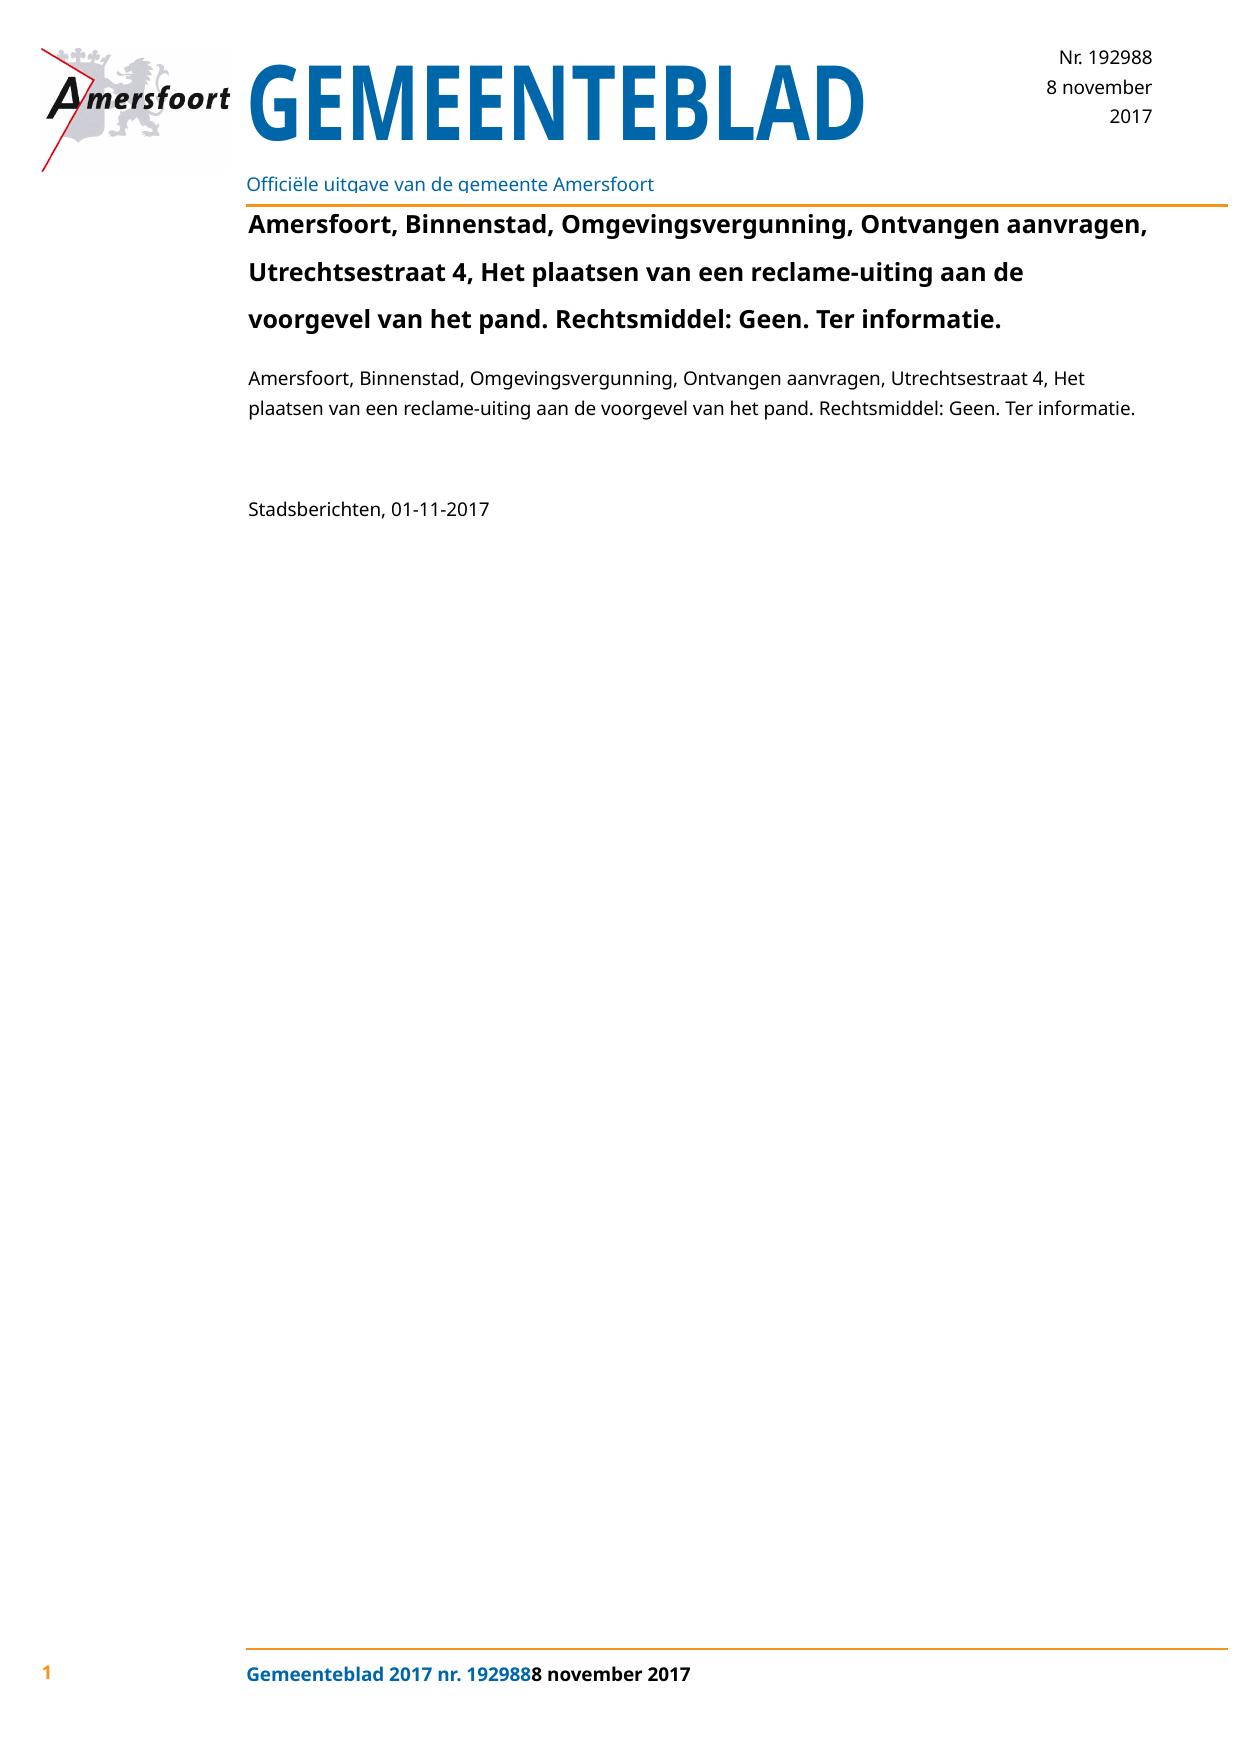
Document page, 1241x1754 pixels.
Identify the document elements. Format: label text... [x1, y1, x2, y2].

text Amersfoort, Binnenstad, Omgevingsvergunning, Ontvangen aanvragen, Utrechtsestraat 4, Het plaatsen van een reclame-uiting aan de voorgevel van het pand. Rechtsmiddel: Geen. Ter informatie. [248, 366, 1152, 421]
text Amersfoort, Binnenstad, Omgevingsvergunning, Ontvangen aanvragen, Utrechtsestraat 4, Het plaatsen van een reclame-uiting aan de voorgevel van het pand. Rechtsmiddel: Geen. Ter informatie. [248, 207, 1152, 336]
picture [41, 47, 231, 172]
text Stadsberichten, 01-11-2017 [248, 496, 1152, 522]
